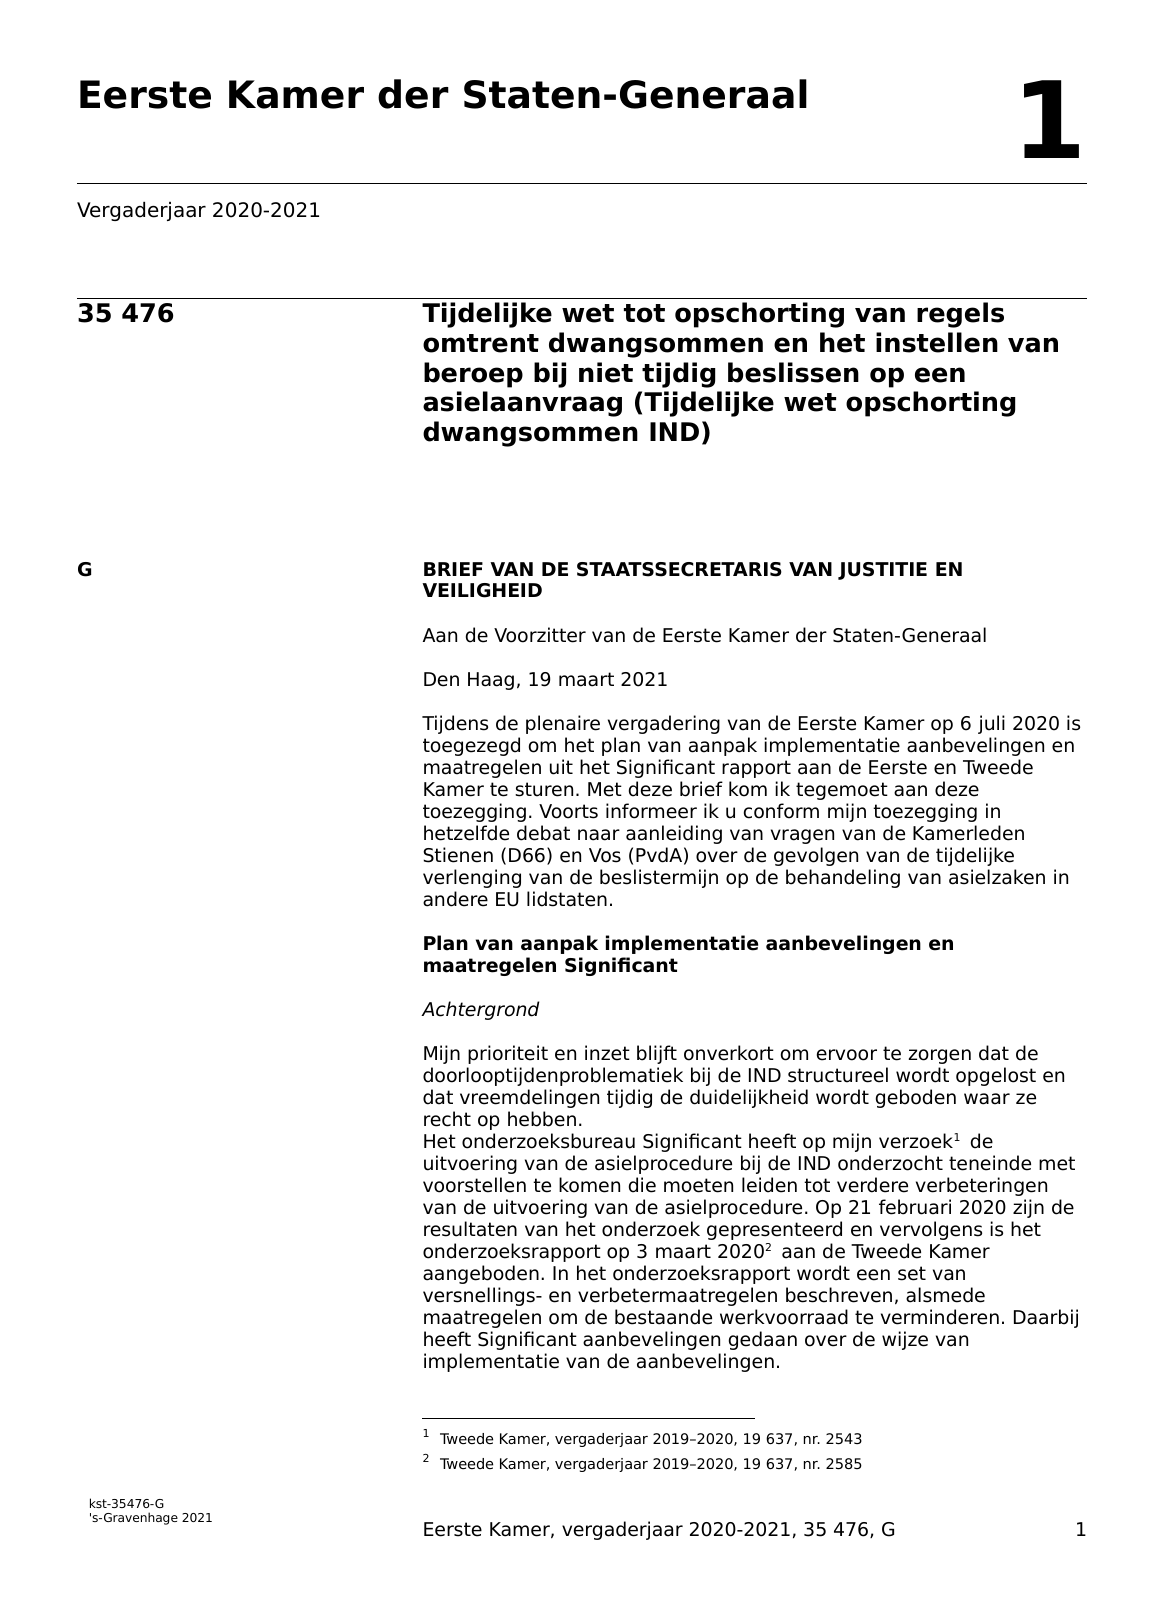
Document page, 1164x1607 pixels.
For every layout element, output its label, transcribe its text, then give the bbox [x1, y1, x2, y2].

subtitle 35 476 Tijdelijke wet tot opschorting van regels omtrent dwangsommen en het instellen van beroep bij niet tijdig beslissen op een asielaanvraag (Tijdelijke wet opschorting dwangsommen IND) [77, 299, 1087, 447]
subtitle Plan van aanpak implementatie aanbevelingen en maatregelen Significant [422, 933, 1087, 977]
text Den Haag, 19 maart 2021 [422, 669, 1087, 691]
table_cell Vergaderjaar 2020-2021 [77, 184, 1087, 298]
text Tweede Kamer, vergaderjaar 2019–2020, 19 637, nr. 2543 [422, 1427, 1087, 1449]
text kst-35476-G [88, 1497, 323, 1511]
text Het onderzoeksbureau Significant heeft op mijn verzoek de uitvoering van de asielprocedure bij de IND onderzocht teneinde met voorstellen te komen die moeten leiden tot verdere verbeteringen van de uitvoering van de asielprocedure. Op 21 februari 2020 zijn de resultaten van het onderzoek gepresenteerd en vervolgens is het onderzoeksrapport op 3 maart 2020 aan de Tweede Kamer aangeboden. In het onderzoeksrapport wordt een set van versnellings- en verbetermaatregelen beschreven, alsmede maatregelen om de bestaande werkvoorraad te verminderen. Daarbij heeft Significant aanbevelingen gedaan over de wijze van implementatie van de aanbevelingen. [422, 1131, 1087, 1373]
subtitle G BRIEF VAN DE STAATSSECRETARIS VAN JUSTITIE EN VEILIGHEID [77, 558, 1087, 602]
text Mijn prioriteit en inzet blijft onverkort om ervoor te zorgen dat de doorlooptijdenproblematiek bij de IND structureel wordt opgelost en dat vreemdelingen tijdig de duidelijkheid wordt geboden waar ze recht op hebben. [422, 1043, 1087, 1131]
text 's-Gravenhage 2021 [88, 1511, 323, 1525]
text Aan de Voorzitter van de Eerste Kamer der Staten-Generaal [422, 624, 1087, 647]
table_header Eerste Kamer der Staten-Generaal [77, 59, 886, 183]
text Tijdens de plenaire vergadering van de Eerste Kamer op 6 juli 2020 is toegezegd om het plan van aanpak implementatie aanbevelingen en maatregelen uit het Significant rapport aan de Eerste en Tweede Kamer te sturen. Met deze brief kom ik tegemoet aan deze toezegging. Voorts informeer ik u conform mijn toezegging in hetzelfde debat naar aanleiding van vragen van de Kamerleden Stienen (D66) en Vos (PvdA) over de gevolgen van de tijdelijke verlenging van de beslistermijn op de behandeling van asielzaken in andere EU lidstaten. [422, 713, 1087, 911]
subtitle Achtergrond [422, 999, 1087, 1021]
table_header 1 [886, 59, 1087, 183]
text Tweede Kamer, vergaderjaar 2019–2020, 19 637, nr. 2585 [422, 1452, 1087, 1474]
